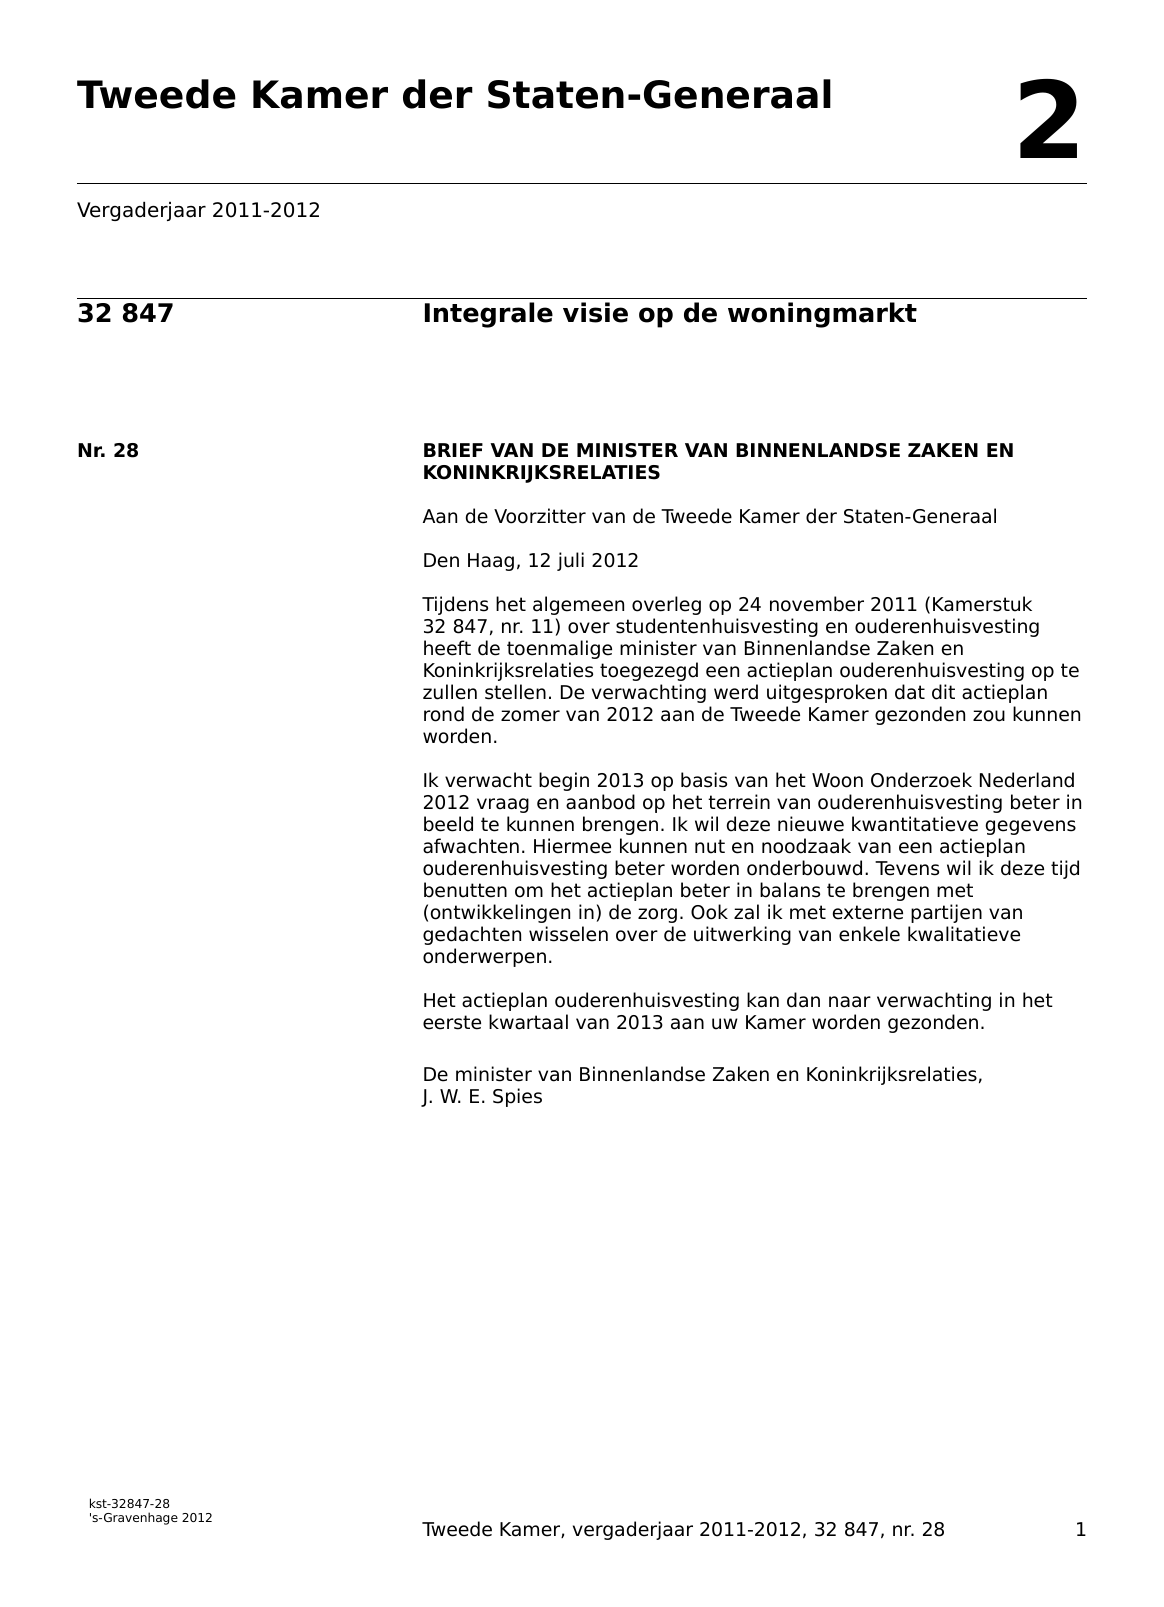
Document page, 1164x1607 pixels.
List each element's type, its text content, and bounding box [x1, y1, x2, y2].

text Den Haag, 12 juli 2012 [422, 550, 1087, 572]
table_header 2 [886, 59, 1087, 183]
text kst-32847-28 [88, 1497, 323, 1511]
table_header Tweede Kamer der Staten-Generaal [77, 59, 886, 183]
text De minister van Binnenlandse Zaken en Koninkrijksrelaties, J. W. E. Spies [422, 1064, 1087, 1108]
subtitle Nr. 28 BRIEF VAN DE MINISTER VAN BINNENLANDSE ZAKEN EN KONINKRIJKSRELATIES [77, 440, 1087, 484]
text Ik verwacht begin 2013 op basis van het Woon Onderzoek Nederland 2012 vraag en aanbod op het terrein van ouderenhuisvesting beter in beeld te kunnen brengen. Ik wil deze nieuwe kwantitatieve gegevens afwachten. Hiermee kunnen nut en noodzaak van een actieplan ouderenhuisvesting beter worden onderbouwd. Tevens wil ik deze tijd benutten om het actieplan beter in balans te brengen met (ontwikkelingen in) de zorg. Ook zal ik met externe partijen van gedachten wisselen over de uitwerking van enkele kwalitatieve onderwerpen. [422, 770, 1087, 968]
table_cell Vergaderjaar 2011-2012 [77, 184, 1087, 298]
text Aan de Voorzitter van de Tweede Kamer der Staten-Generaal [422, 506, 1087, 528]
text 's-Gravenhage 2012 [88, 1511, 323, 1525]
text Het actieplan ouderenhuisvesting kan dan naar verwachting in het eerste kwartaal van 2013 aan uw Kamer worden gezonden. [422, 990, 1087, 1034]
subtitle 32 847 Integrale visie op de woningmarkt [77, 299, 1087, 329]
text Tijdens het algemeen overleg op 24 november 2011 (Kamerstuk 32 847, nr. 11) over studentenhuisvesting en ouderenhuisvesting heeft de toenmalige minister van Binnenlandse Zaken en Koninkrijksrelaties toegezegd een actieplan ouderenhuisvesting op te zullen stellen. De verwachting werd uitgesproken dat dit actieplan rond de zomer van 2012 aan de Tweede Kamer gezonden zou kunnen worden. [422, 594, 1087, 748]
